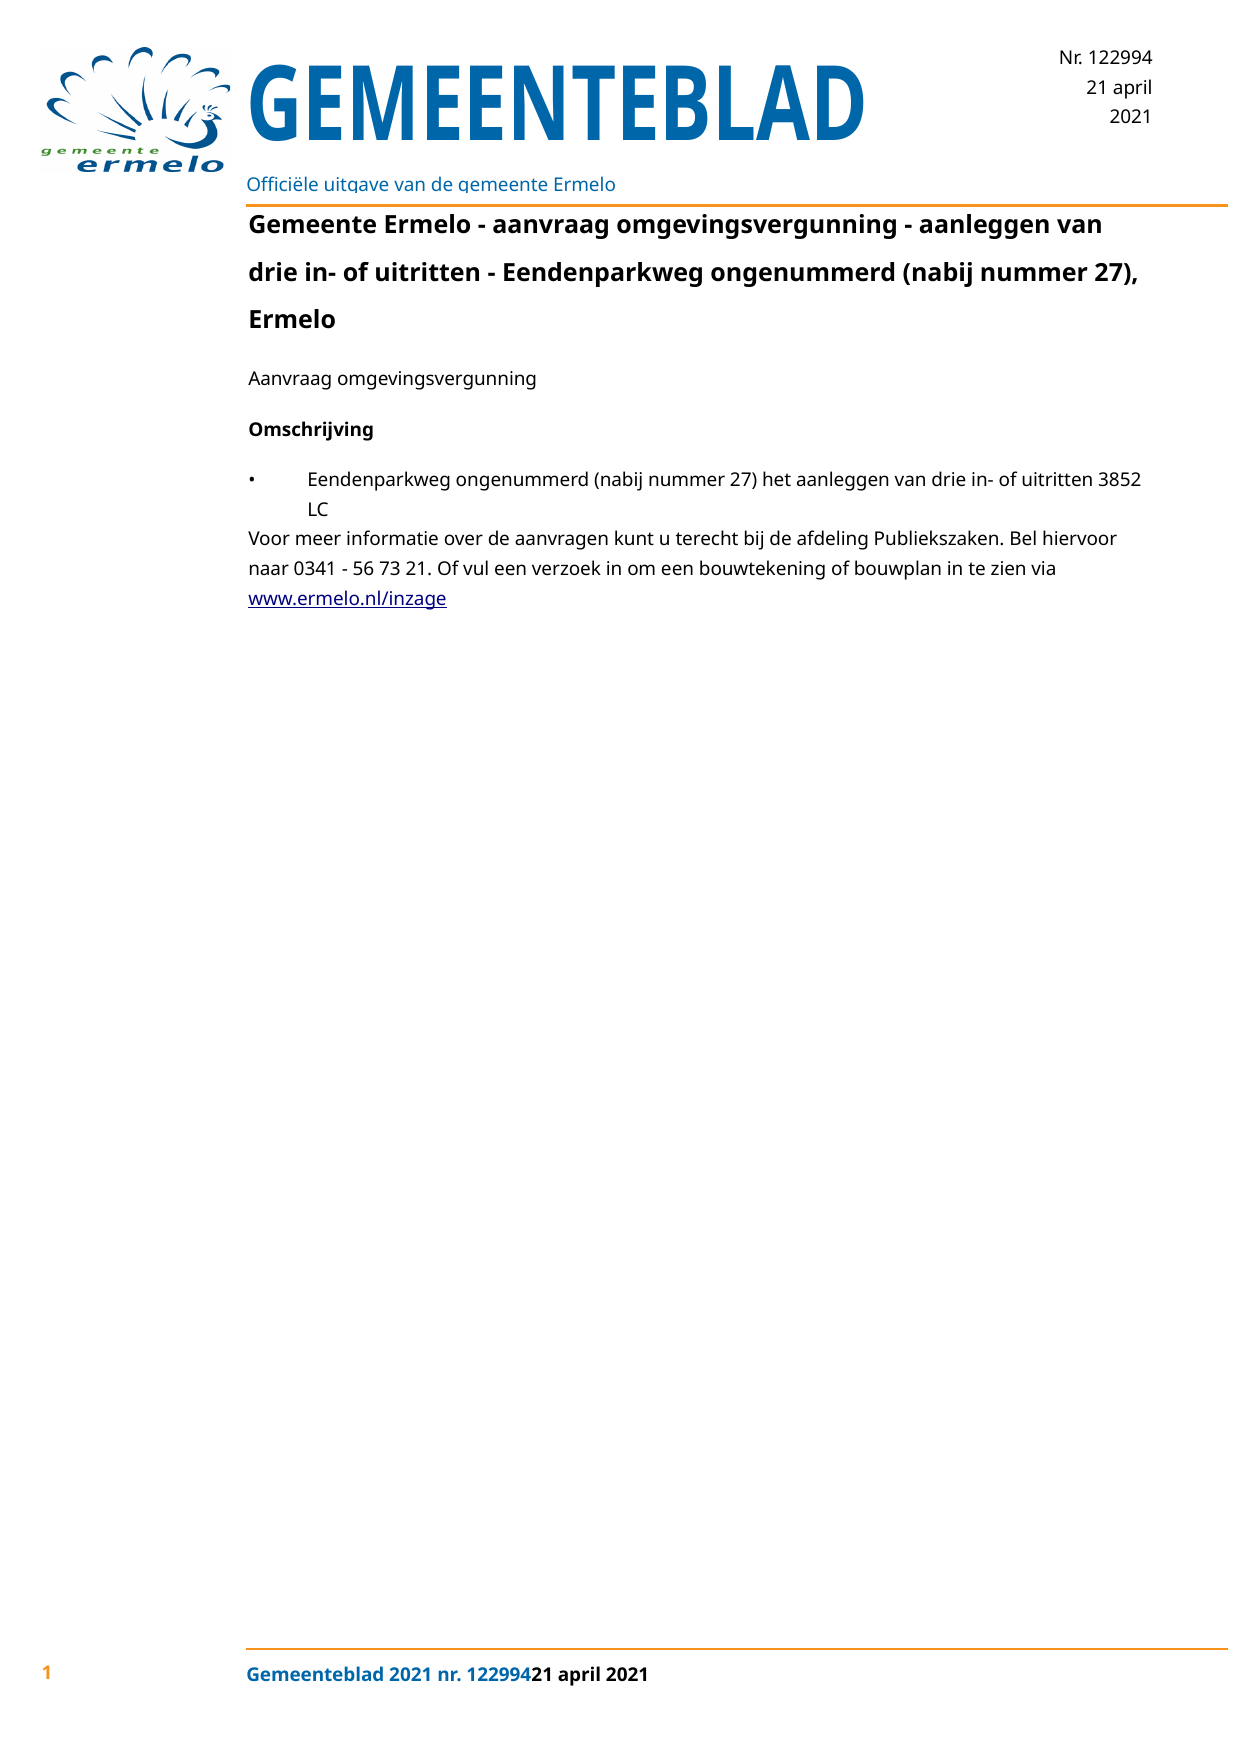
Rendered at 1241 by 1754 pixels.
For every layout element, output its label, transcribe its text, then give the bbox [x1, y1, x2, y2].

text Omschrijving [248, 416, 1152, 442]
list Eendenparkweg ongenummerd (nabij nummer 27) het aanleggen van drie in- of uitritten 3852 LC [248, 466, 1152, 522]
text Aanvraag omgevingsvergunning [248, 366, 1152, 391]
text Voor meer informatie over de aanvragen kunt u terecht bij de afdeling Publiekszaken. Bel hiervoor naar 0341 - 56 73 21. Of vul een verzoek in om een bouwtekening of bouwplan in te zien via www.ermelo.nl/inzage [248, 526, 1152, 610]
picture [41, 47, 231, 172]
text Gemeente Ermelo - aanvraag omgevingsvergunning - aanleggen van drie in- of uitritten - Eendenparkweg ongenummerd (nabij nummer 27), Ermelo [248, 207, 1152, 336]
